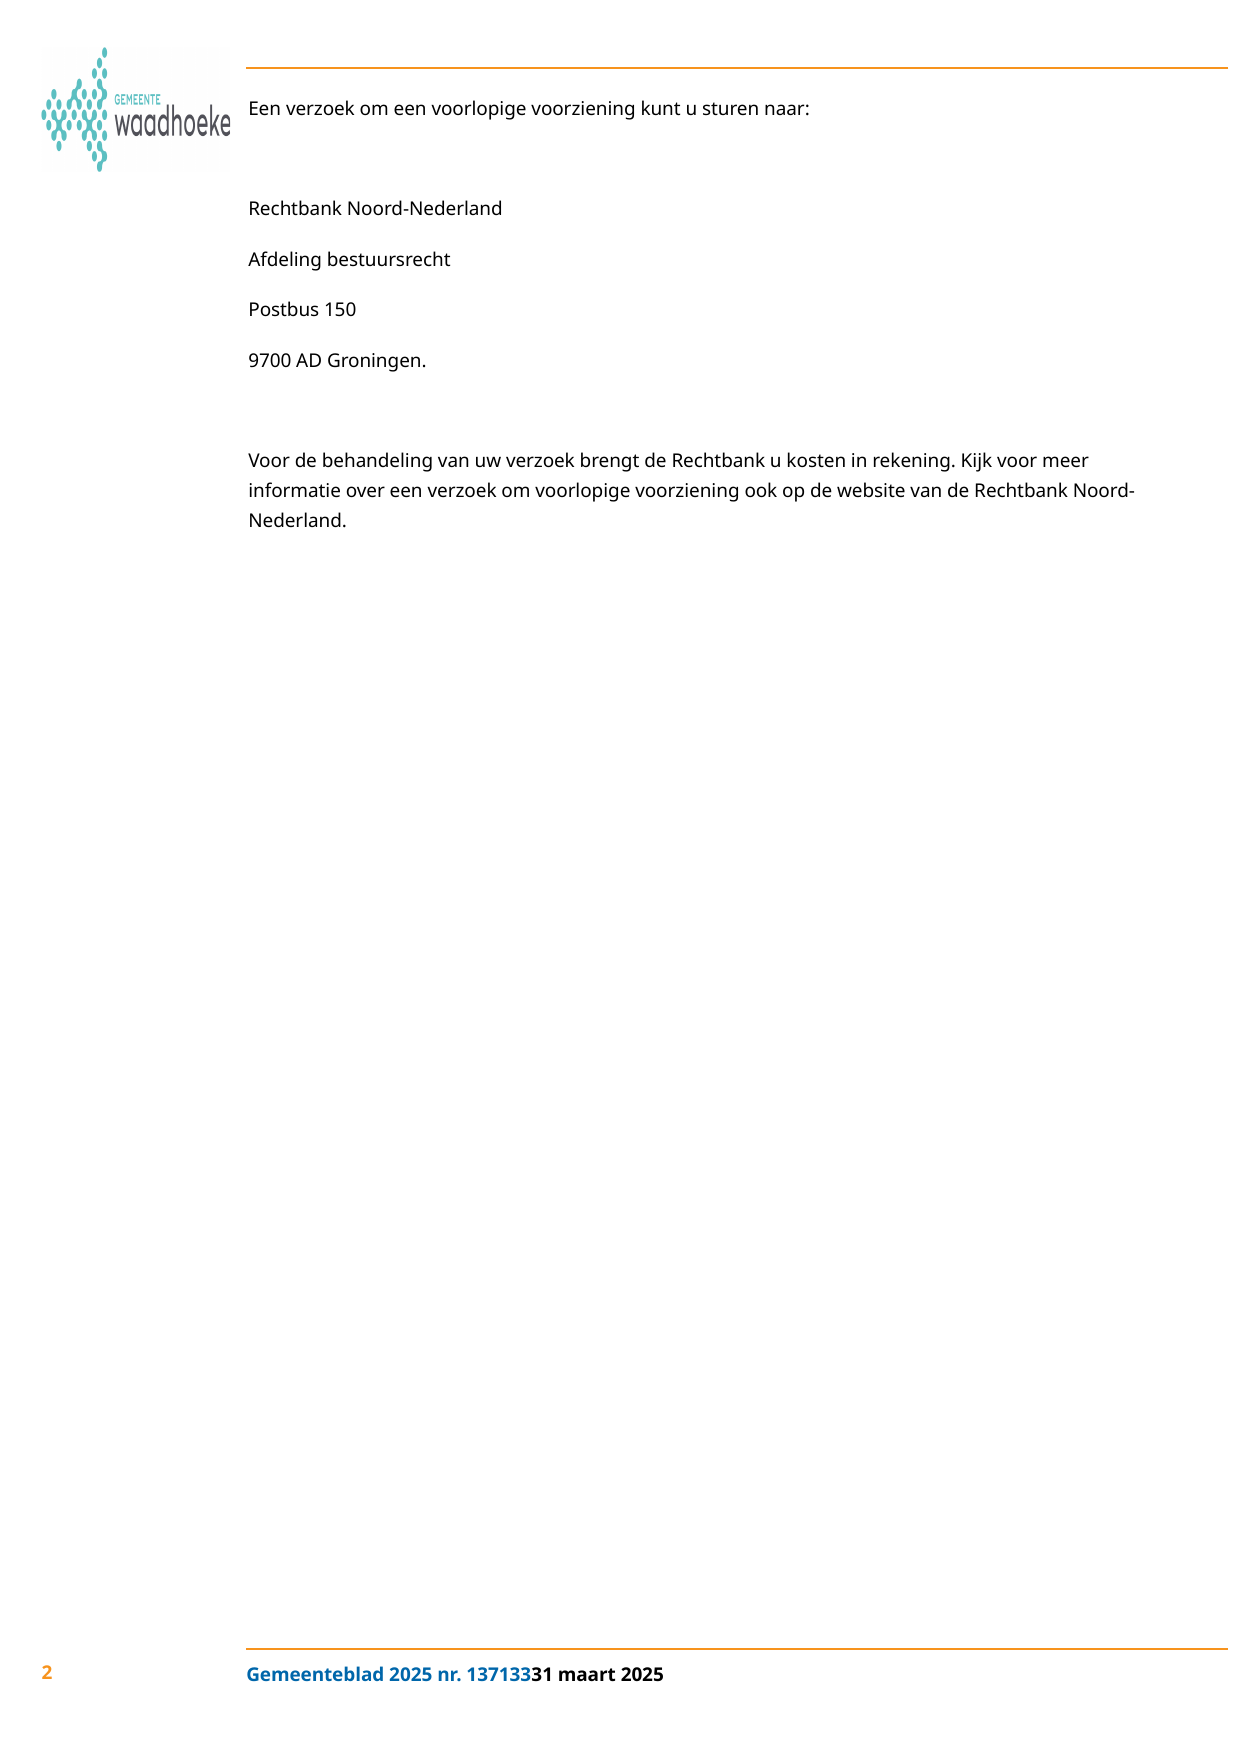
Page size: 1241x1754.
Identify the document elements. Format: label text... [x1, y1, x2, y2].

text Voor de behandeling van uw verzoek brengt de Rechtbank u kosten in rekening. Kijk voor meer informatie over een verzoek om voorlopige voorziening ook op de website van de Rechtbank Noord-Nederland. [248, 448, 1152, 533]
text Rechtbank Noord-Nederland [248, 196, 1152, 221]
text Postbus 150 [248, 296, 1152, 322]
text Een verzoek om een voorlopige voorziening kunt u sturen naar: [248, 95, 1152, 121]
picture [41, 47, 231, 172]
text 9700 AD Groningen. [248, 347, 1152, 373]
text Afdeling bestuursrecht [248, 246, 1152, 272]
